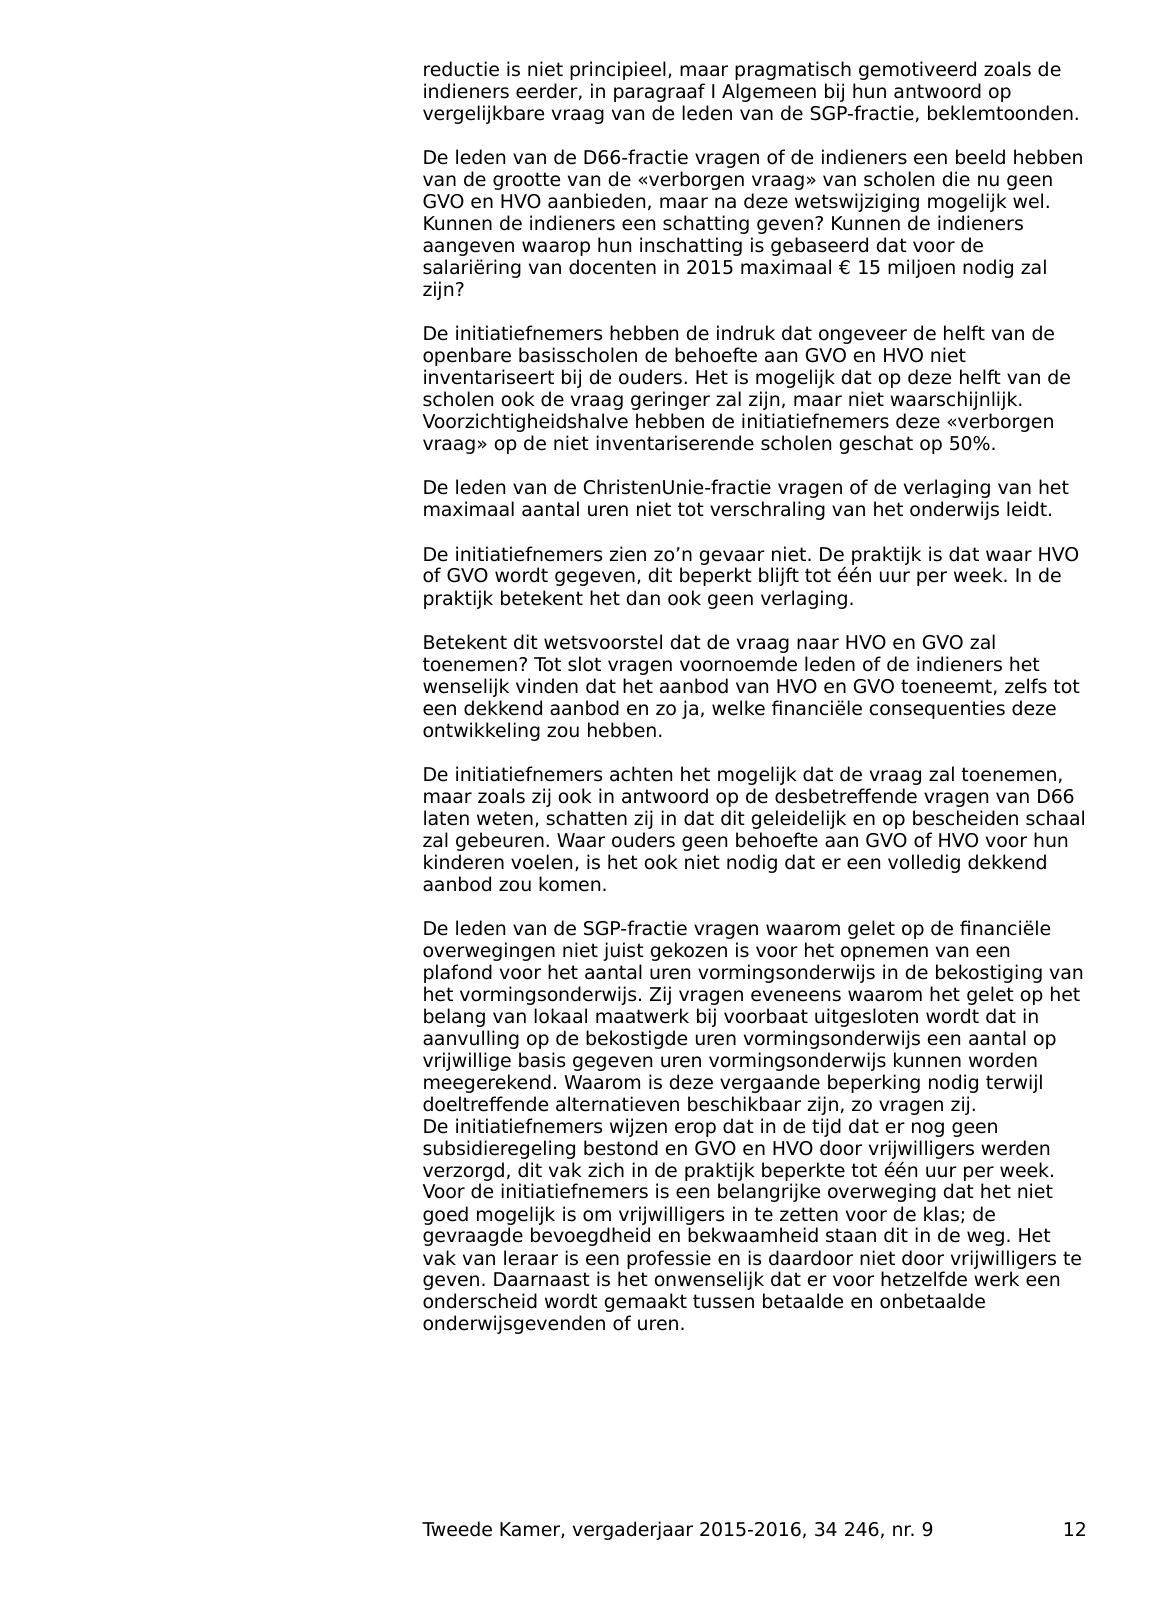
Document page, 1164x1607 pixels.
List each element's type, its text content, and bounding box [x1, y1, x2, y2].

text De initiatiefnemers hebben de indruk dat ongeveer de helft van de openbare basisscholen de behoefte aan GVO en HVO niet inventariseert bij de ouders. Het is mogelijk dat op deze helft van de scholen ook de vraag geringer zal zijn, maar niet waarschijnlijk. Voorzichtigheidshalve hebben de initiatiefnemers deze «verborgen vraag» op de niet inventariserende scholen geschat op 50%. [422, 323, 1087, 455]
text De initiatiefnemers zien zo’n gevaar niet. De praktijk is dat waar HVO of GVO wordt gegeven, dit beperkt blijft tot één uur per week. In de praktijk betekent het dan ook geen verlaging. [422, 543, 1087, 609]
text Betekent dit wetsvoorstel dat de vraag naar HVO en GVO zal toenemen? Tot slot vragen voornoemde leden of de indieners het wenselijk vinden dat het aanbod van HVO en GVO toeneemt, zelfs tot een dekkend aanbod en zo ja, welke financiële consequenties deze ontwikkeling zou hebben. [422, 632, 1087, 741]
text De initiatiefnemers wijzen erop dat in de tijd dat er nog geen subsidieregeling bestond en GVO en HVO door vrijwilligers werden verzorgd, dit vak zich in de praktijk beperkte tot één uur per week. Voor de initiatiefnemers is een belangrijke overweging dat het niet goed mogelijk is om vrijwilligers in te zetten voor de klas; de gevraagde bevoegdheid en bekwaamheid staan dit in de weg. Het vak van leraar is een professie en is daardoor niet door vrijwilligers te geven. Daarnaast is het onwenselijk dat er voor hetzelfde werk een onderscheid wordt gemaakt tussen betaalde en onbetaalde onderwijsgevenden of uren. [422, 1116, 1087, 1335]
text De leden van de ChristenUnie-fractie vragen of de verlaging van het maximaal aantal uren niet tot verschraling van het onderwijs leidt. [422, 477, 1087, 521]
text reductie is niet principieel, maar pragmatisch gemotiveerd zoals de indieners eerder, in paragraaf I Algemeen bij hun antwoord op vergelijkbare vraag van de leden van de SGP-fractie, beklemtoonden. [422, 59, 1087, 125]
text De leden van de SGP-fractie vragen waarom gelet op de financiële overwegingen niet juist gekozen is voor het opnemen van een plafond voor het aantal uren vormingsonderwijs in de bekostiging van het vormingsonderwijs. Zij vragen eveneens waarom het gelet op het belang van lokaal maatwerk bij voorbaat uitgesloten wordt dat in aanvulling op de bekostigde uren vormingsonderwijs een aantal op vrijwillige basis gegeven uren vormingsonderwijs kunnen worden meegerekend. Waarom is deze vergaande beperking nodig terwijl doeltreffende alternatieven beschikbaar zijn, zo vragen zij. [422, 918, 1087, 1116]
text De leden van de D66-fractie vragen of de indieners een beeld hebben van de grootte van de «verborgen vraag» van scholen die nu geen GVO en HVO aanbieden, maar na deze wetswijziging mogelijk wel. Kunnen de indieners een schatting geven? Kunnen de indieners aangeven waarop hun inschatting is gebaseerd dat voor de salariëring van docenten in 2015 maximaal € 15 miljoen nodig zal zijn? [422, 147, 1087, 301]
text De initiatiefnemers achten het mogelijk dat de vraag zal toenemen, maar zoals zij ook in antwoord op de desbetreffende vragen van D66 laten weten, schatten zij in dat dit geleidelijk en op bescheiden schaal zal gebeuren. Waar ouders geen behoefte aan GVO of HVO voor hun kinderen voelen, is het ook niet nodig dat er een volledig dekkend aanbod zou komen. [422, 764, 1087, 896]
